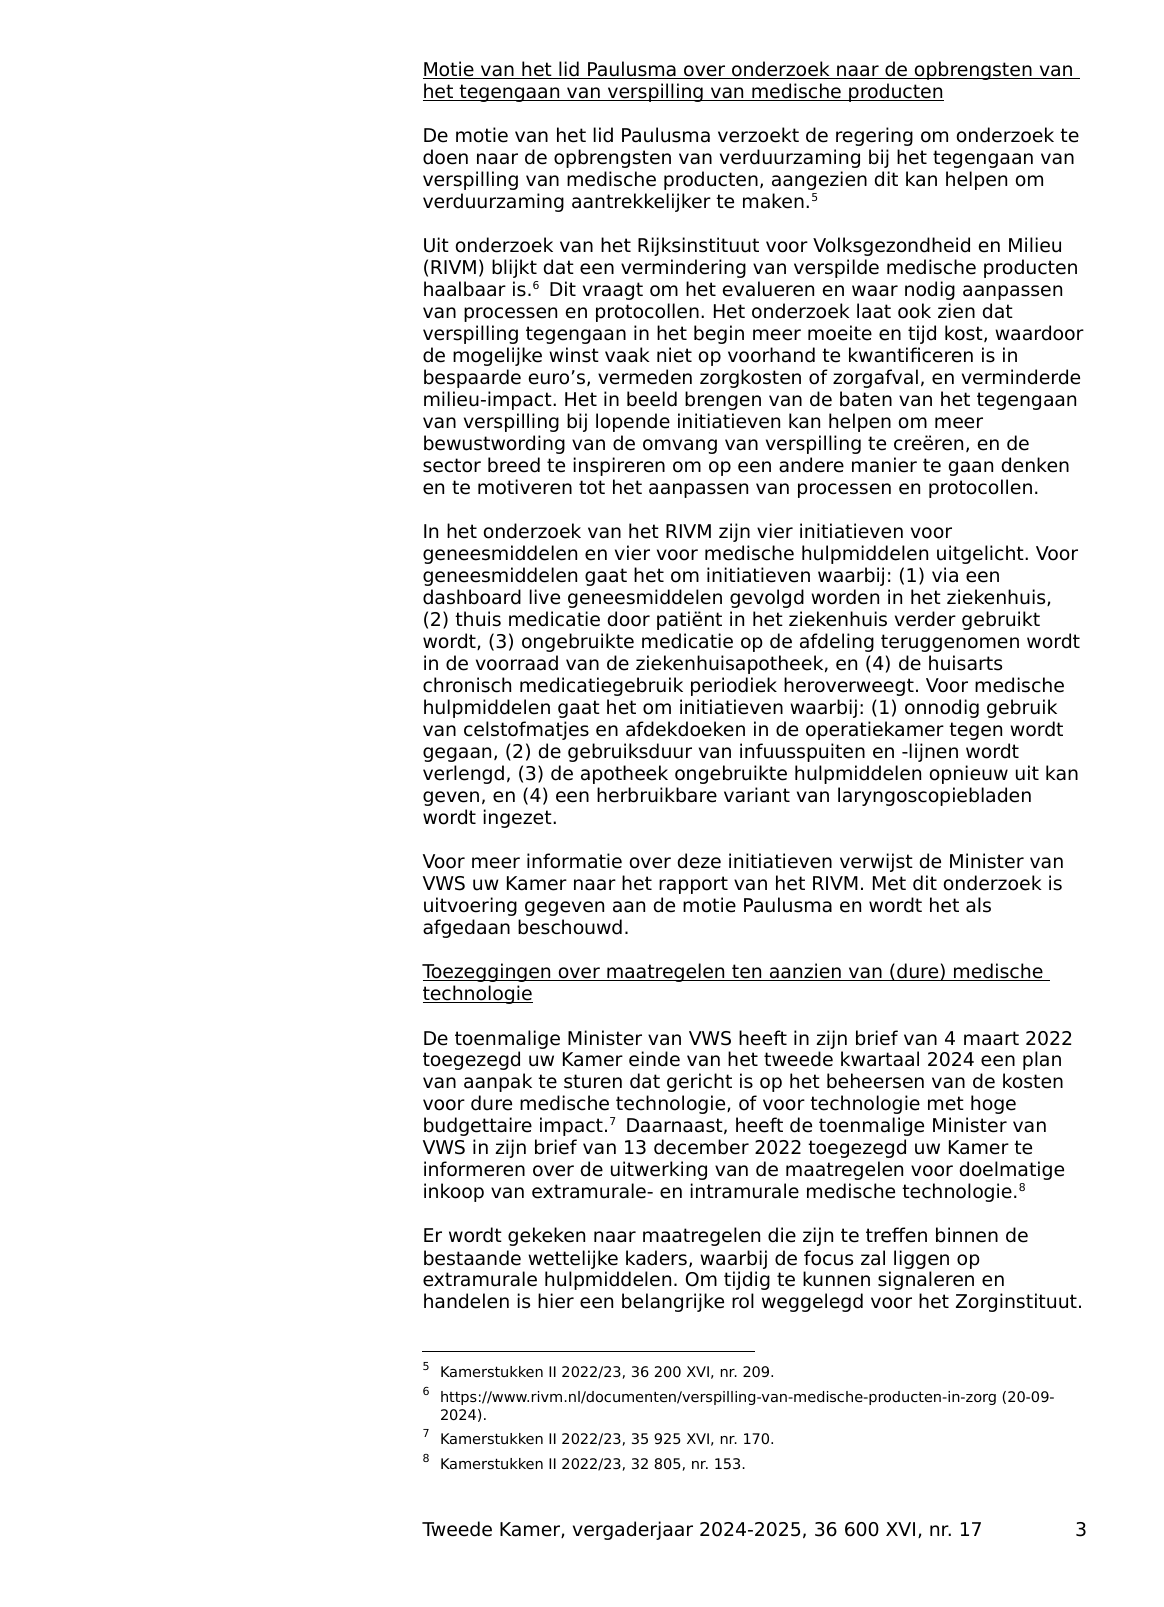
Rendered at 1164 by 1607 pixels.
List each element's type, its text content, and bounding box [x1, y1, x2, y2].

text Kamerstukken II 2022/23, 35 925 XVI, nr. 170. [422, 1427, 1087, 1449]
text Voor meer informatie over deze initiatieven verwijst de Minister van VWS uw Kamer naar het rapport van het RIVM. Met dit onderzoek is uitvoering gegeven aan de motie Paulusma en wordt het als afgedaan beschouwd. [422, 851, 1087, 939]
subtitle Toezeggingen over maatregelen ten aanzien van (dure) medische technologie [422, 961, 1087, 1005]
text De motie van het lid Paulusma verzoekt de regering om onderzoek te doen naar de opbrengsten van verduurzaming bij het tegengaan van verspilling van medische producten, aangezien dit kan helpen om verduurzaming aantrekkelijker te maken. [422, 125, 1087, 213]
text Kamerstukken II 2022/23, 32 805, nr. 153. [422, 1452, 1087, 1474]
text Uit onderzoek van het Rijksinstituut voor Volksgezondheid en Milieu (RIVM) blijkt dat een vermindering van verspilde medische producten haalbaar is. Dit vraagt om het evalueren en waar nodig aanpassen van processen en protocollen. Het onderzoek laat ook zien dat verspilling tegengaan in het begin meer moeite en tijd kost, waardoor de mogelijke winst vaak niet op voorhand te kwantificeren is in bespaarde euro’s, vermeden zorgkosten of zorgafval, en verminderde milieu-impact. Het in beeld brengen van de baten van het tegengaan van verspilling bij lopende initiatieven kan helpen om meer bewustwording van de omvang van verspilling te creëren, en de sector breed te inspireren om op een andere manier te gaan denken en te motiveren tot het aanpassen van processen en protocollen. [422, 235, 1087, 499]
text Er wordt gekeken naar maatregelen die zijn te treffen binnen de bestaande wettelijke kaders, waarbij de focus zal liggen op extramurale hulpmiddelen. Om tijdig te kunnen signaleren en handelen is hier een belangrijke rol weggelegd voor het Zorginstituut. [422, 1225, 1087, 1313]
text Kamerstukken II 2022/23, 36 200 XVI, nr. 209. [422, 1360, 1087, 1382]
text De toenmalige Minister van VWS heeft in zijn brief van 4 maart 2022 toegezegd uw Kamer einde van het tweede kwartaal 2024 een plan van aanpak te sturen dat gericht is op het beheersen van de kosten voor dure medische technologie, of voor technologie met hoge budgettaire impact. Daarnaast, heeft de toenmalige Minister van VWS in zijn brief van 13 december 2022 toegezegd uw Kamer te informeren over de uitwerking van de maatregelen voor doelmatige inkoop van extramurale- en intramurale medische technologie. [422, 1027, 1087, 1203]
text https://www.rivm.nl/documenten/verspilling-van-medische-producten-in-zorg (20-09-2024). [422, 1385, 1087, 1424]
subtitle Motie van het lid Paulusma over onderzoek naar de opbrengsten van het tegengaan van verspilling van medische producten [422, 59, 1087, 103]
text In het onderzoek van het RIVM zijn vier initiatieven voor geneesmiddelen en vier voor medische hulpmiddelen uitgelicht. Voor geneesmiddelen gaat het om initiatieven waarbij: (1) via een dashboard live geneesmiddelen gevolgd worden in het ziekenhuis, (2) thuis medicatie door patiënt in het ziekenhuis verder gebruikt wordt, (3) ongebruikte medicatie op de afdeling teruggenomen wordt in de voorraad van de ziekenhuisapotheek, en (4) de huisarts chronisch medicatiegebruik periodiek heroverweegt. Voor medische hulpmiddelen gaat het om initiatieven waarbij: (1) onnodig gebruik van celstofmatjes en afdekdoeken in de operatiekamer tegen wordt gegaan, (2) de gebruiksduur van infuusspuiten en -lijnen wordt verlengd, (3) de apotheek ongebruikte hulpmiddelen opnieuw uit kan geven, en (4) een herbruikbare variant van laryngoscopiebladen wordt ingezet. [422, 521, 1087, 829]
